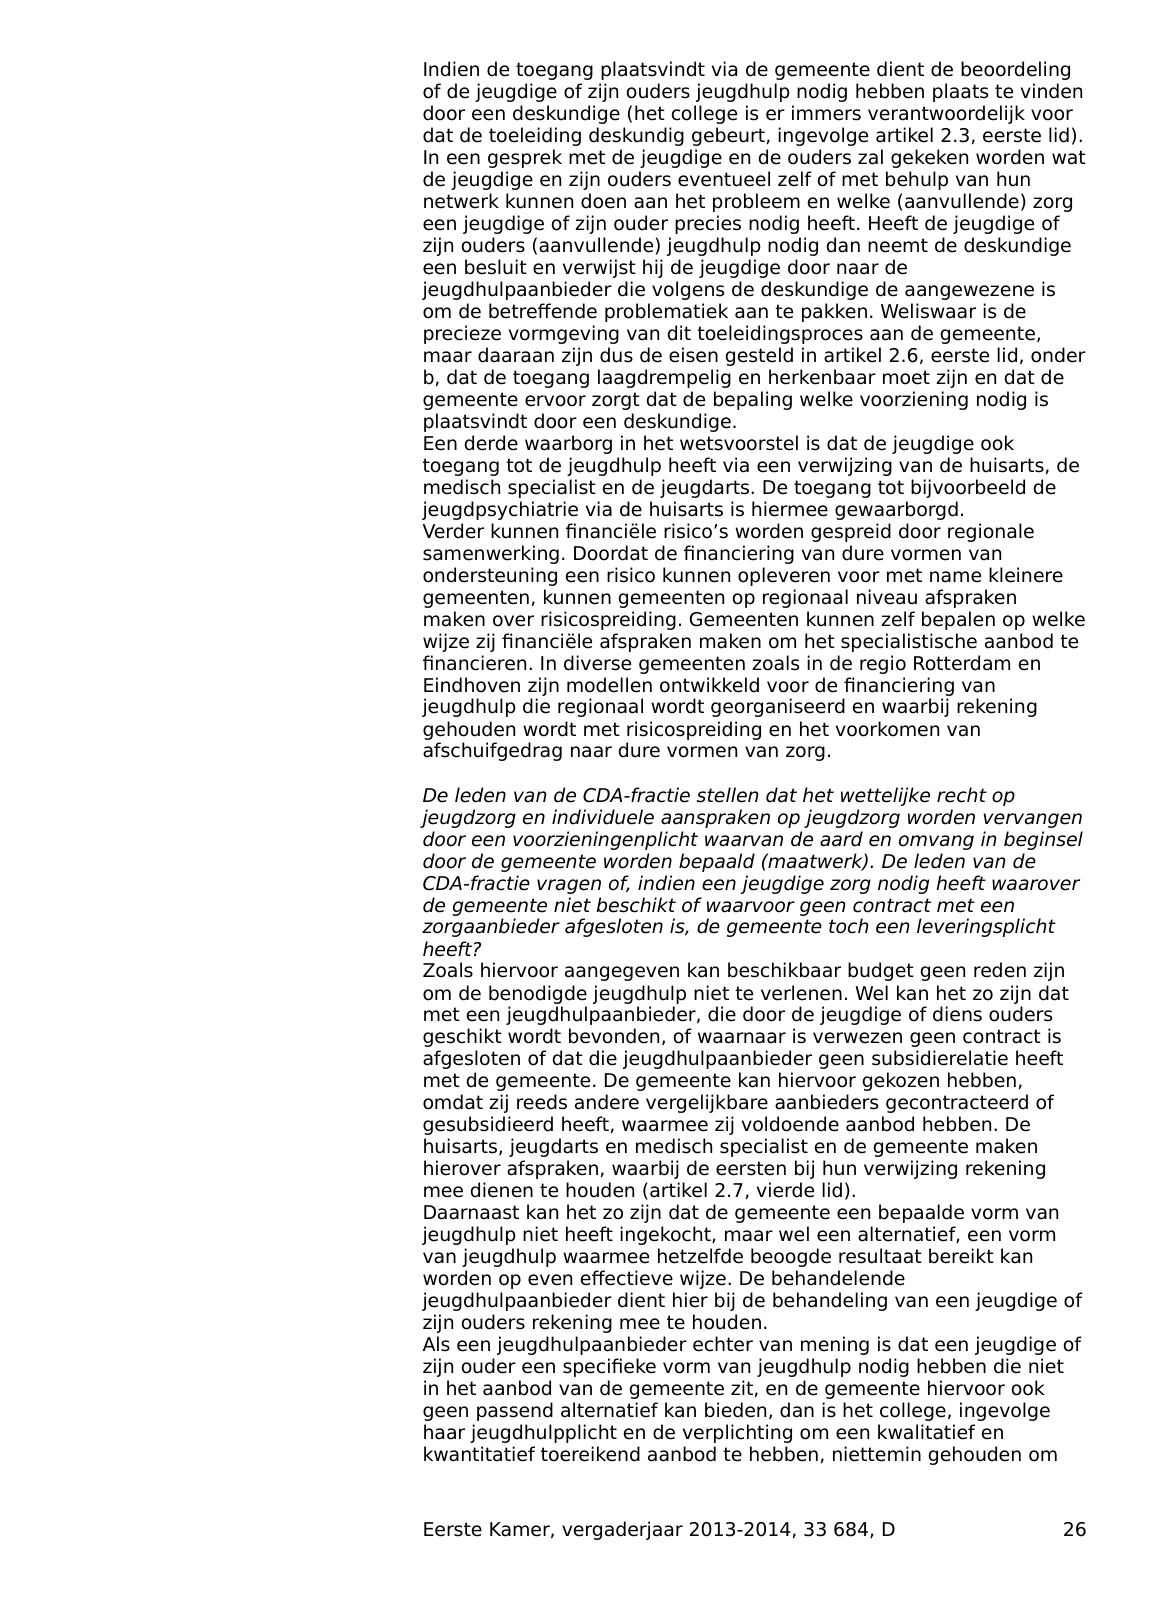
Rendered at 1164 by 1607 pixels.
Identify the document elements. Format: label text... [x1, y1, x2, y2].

text Zoals hiervoor aangegeven kan beschikbaar budget geen reden zijn om de benodigde jeugdhulp niet te verlenen. Wel kan het zo zijn dat met een jeugdhulpaanbieder, die door de jeugdige of diens ouders geschikt wordt bevonden, of waarnaar is verwezen geen contract is afgesloten of dat die jeugdhulpaanbieder geen subsidierelatie heeft met de gemeente. De gemeente kan hiervoor gekozen hebben, omdat zij reeds andere vergelijkbare aanbieders gecontracteerd of gesubsidieerd heeft, waarmee zij voldoende aanbod hebben. De huisarts, jeugdarts en medisch specialist en de gemeente maken hierover afspraken, waarbij de eersten bij hun verwijzing rekening mee dienen te houden (artikel 2.7, vierde lid). [422, 960, 1087, 1202]
text De leden van de CDA-fractie stellen dat het wettelijke recht op jeugdzorg en individuele aanspraken op jeugdzorg worden vervangen door een voorzieningenplicht waarvan de aard en omvang in beginsel door de gemeente worden bepaald (maatwerk). De leden van de CDA-fractie vragen of, indien een jeugdige zorg nodig heeft waarover de gemeente niet beschikt of waarvoor geen contract met een zorgaanbieder afgesloten is, de gemeente toch een leveringsplicht heeft? [422, 784, 1087, 960]
text Een derde waarborg in het wetsvoorstel is dat de jeugdige ook toegang tot de jeugdhulp heeft via een verwijzing van de huisarts, de medisch specialist en de jeugdarts. De toegang tot bijvoorbeeld de jeugdpsychiatrie via de huisarts is hiermee gewaarborgd. [422, 433, 1087, 521]
text Indien de toegang plaatsvindt via de gemeente dient de beoordeling of de jeugdige of zijn ouders jeugdhulp nodig hebben plaats te vinden door een deskundige (het college is er immers verantwoordelijk voor dat de toeleiding deskundig gebeurt, ingevolge artikel 2.3, eerste lid). In een gesprek met de jeugdige en de ouders zal gekeken worden wat de jeugdige en zijn ouders eventueel zelf of met behulp van hun netwerk kunnen doen aan het probleem en welke (aanvullende) zorg een jeugdige of zijn ouder precies nodig heeft. Heeft de jeugdige of zijn ouders (aanvullende) jeugdhulp nodig dan neemt de deskundige een besluit en verwijst hij de jeugdige door naar de jeugdhulpaanbieder die volgens de deskundige de aangewezene is om de betreffende problematiek aan te pakken. Weliswaar is de precieze vormgeving van dit toeleidingsproces aan de gemeente, maar daaraan zijn dus de eisen gesteld in artikel 2.6, eerste lid, onder b, dat de toegang laagdrempelig en herkenbaar moet zijn en dat de gemeente ervoor zorgt dat de bepaling welke voorziening nodig is plaatsvindt door een deskundige. [422, 59, 1087, 433]
text Verder kunnen financiële risico’s worden gespreid door regionale samenwerking. Doordat de financiering van dure vormen van ondersteuning een risico kunnen opleveren voor met name kleinere gemeenten, kunnen gemeenten op regionaal niveau afspraken maken over risicospreiding. Gemeenten kunnen zelf bepalen op welke wijze zij financiële afspraken maken om het specialistische aanbod te financieren. In diverse gemeenten zoals in de regio Rotterdam en Eindhoven zijn modellen ontwikkeld voor de financiering van jeugdhulp die regionaal wordt georganiseerd en waarbij rekening gehouden wordt met risicospreiding en het voorkomen van afschuifgedrag naar dure vormen van zorg. [422, 521, 1087, 762]
text Als een jeugdhulpaanbieder echter van mening is dat een jeugdige of zijn ouder een specifieke vorm van jeugdhulp nodig hebben die niet in het aanbod van de gemeente zit, en de gemeente hiervoor ook geen passend alternatief kan bieden, dan is het college, ingevolge haar jeugdhulpplicht en de verplichting om een kwalitatief en kwantitatief toereikend aanbod te hebben, niettemin gehouden om [422, 1334, 1087, 1466]
text Daarnaast kan het zo zijn dat de gemeente een bepaalde vorm van jeugdhulp niet heeft ingekocht, maar wel een alternatief, een vorm van jeugdhulp waarmee hetzelfde beoogde resultaat bereikt kan worden op even effectieve wijze. De behandelende jeugdhulpaanbieder dient hier bij de behandeling van een jeugdige of zijn ouders rekening mee te houden. [422, 1202, 1087, 1334]
